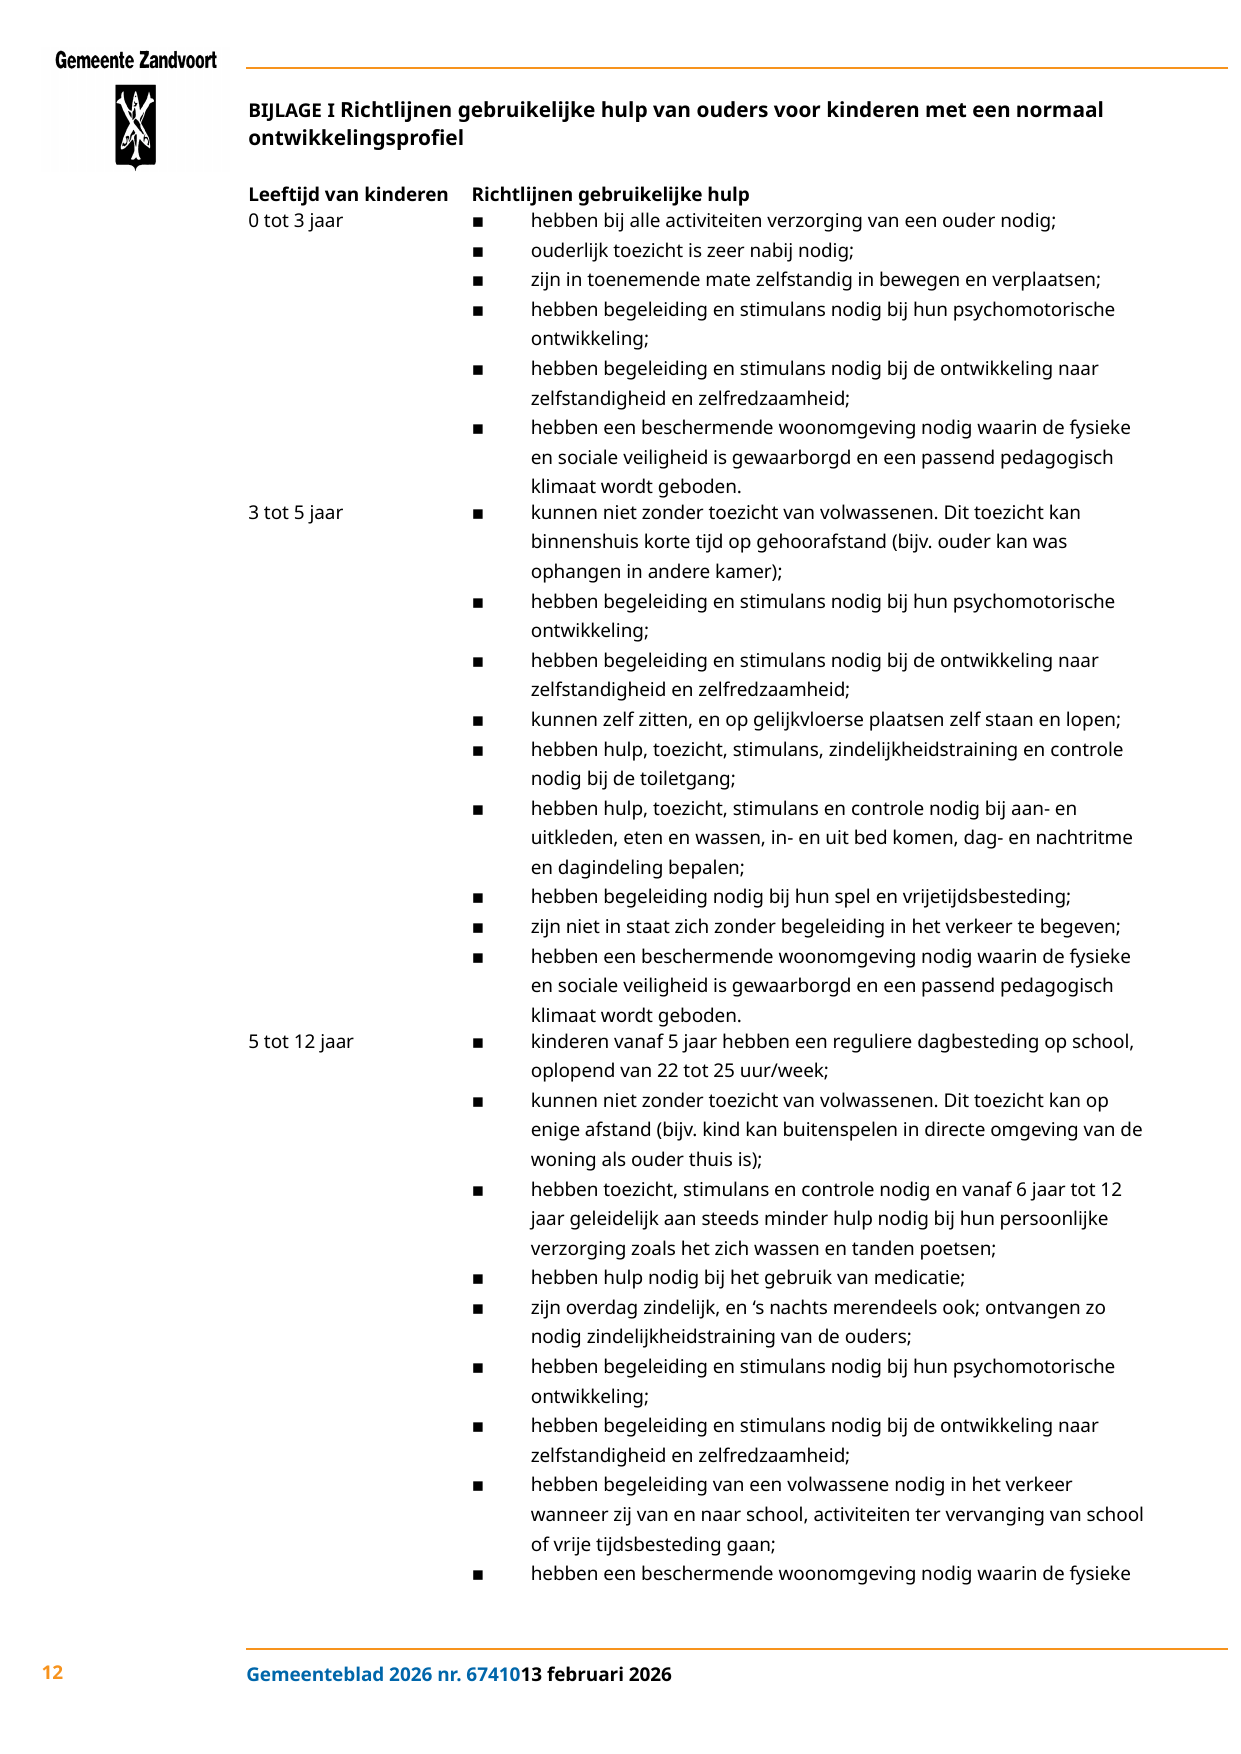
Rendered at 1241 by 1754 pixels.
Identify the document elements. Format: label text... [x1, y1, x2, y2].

table_cell hebben bij alle activiteiten verzorging van een ouder nodig; ouderlijk toezicht is zeer nabij nodig; zijn in toenemende mate zelfstandig in bewegen en verplaatsen; hebben begeleiding en stimulans nodig bij hun psychomotorische ontwikkeling; hebben begeleiding en stimulans nodig bij de ontwikkeling naar zelfstandigheid en zelfredzaamheid; hebben een beschermende woonomgeving nodig waarin de fysieke en sociale veiligheid is gewaarborgd en een passend pedagogisch klimaat wordt geboden. [471, 207, 1152, 499]
table_cell 3 tot 5 jaar [248, 499, 471, 1028]
table_header Richtlijnen gebruikelijke hulp [471, 181, 1152, 207]
table_header Leeftijd van kinderen [248, 181, 471, 207]
table_cell 0 tot 3 jaar [248, 207, 471, 499]
picture [41, 47, 231, 172]
text BIJLAGE I Richtlijnen gebruikelijke hulp van ouders voor kinderen met een normaal ontwikkelingsprofiel [248, 95, 1152, 152]
table_cell kunnen niet zonder toezicht van volwassenen. Dit toezicht kan binnenshuis korte tijd op gehoorafstand (bijv. ouder kan was ophangen in andere kamer); hebben begeleiding en stimulans nodig bij hun psychomotorische ontwikkeling; hebben begeleiding en stimulans nodig bij de ontwikkeling naar zelfstandigheid en zelfredzaamheid; kunnen zelf zitten, en op gelijkvloerse plaatsen zelf staan en lopen; hebben hulp, toezicht, stimulans, zindelijkheidstraining en controle nodig bij de toiletgang; hebben hulp, toezicht, stimulans en controle nodig bij aan- en uitkleden, eten en wassen, in- en uit bed komen, dag- en nachtritme en dagindeling bepalen; hebben begeleiding nodig bij hun spel en vrijetijdsbesteding; zijn niet in staat zich zonder begeleiding in het verkeer te begeven; hebben een beschermende woonomgeving nodig waarin de fysieke en sociale veiligheid is gewaarborgd en een passend pedagogisch klimaat wordt geboden. [471, 499, 1152, 1028]
table_cell 5 tot 12 jaar [248, 1028, 471, 1586]
table_cell kinderen vanaf 5 jaar hebben een reguliere dagbesteding op school, oplopend van 22 tot 25 uur/week; kunnen niet zonder toezicht van volwassenen. Dit toezicht kan op enige afstand (bijv. kind kan buitenspelen in directe omgeving van de woning als ouder thuis is); hebben toezicht, stimulans en controle nodig en vanaf 6 jaar tot 12 jaar geleidelijk aan steeds minder hulp nodig bij hun persoonlijke verzorging zoals het zich wassen en tanden poetsen; hebben hulp nodig bij het gebruik van medicatie; zijn overdag zindelijk, en ‘s nachts merendeels ook; ontvangen zo nodig zindelijkheidstraining van de ouders; hebben begeleiding en stimulans nodig bij hun psychomotorische ontwikkeling; hebben begeleiding en stimulans nodig bij de ontwikkeling naar zelfstandigheid en zelfredzaamheid; hebben begeleiding van een volwassene nodig in het verkeer wanneer zij van en naar school, activiteiten ter vervanging van school of vrije tijdsbesteding gaan; hebben een beschermende woonomgeving nodig waarin de fysieke [471, 1028, 1152, 1586]
